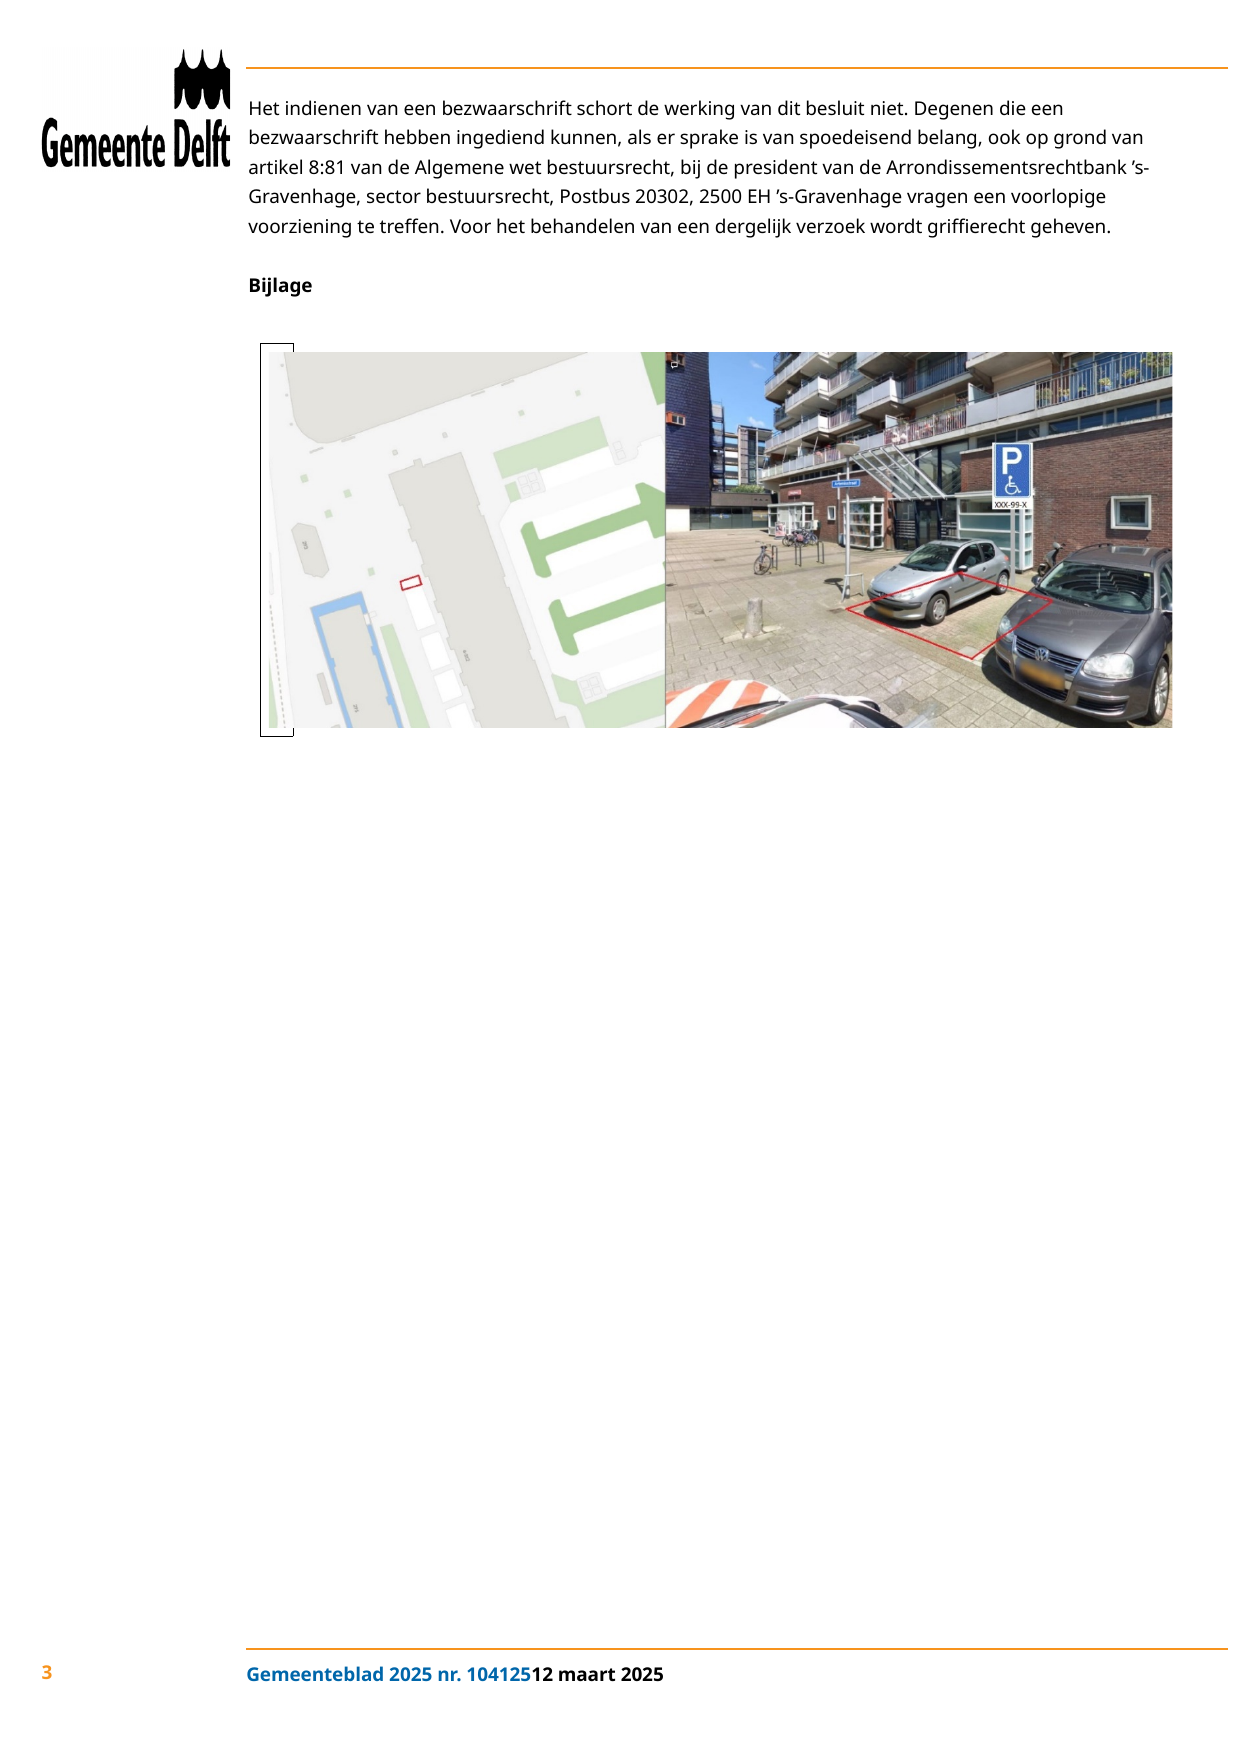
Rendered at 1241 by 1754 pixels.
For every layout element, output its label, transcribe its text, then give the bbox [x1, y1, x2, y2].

picture [268, 352, 1173, 728]
picture [41, 47, 231, 172]
text Het indienen van een bezwaarschrift schort de werking van dit besluit niet. Degenen die een bezwaarschrift hebben ingediend kunnen, als er sprake is van spoedeisend belang, ook op grond van artikel 8:81 van de Algemene wet bestuursrecht, bij de president van de Arrondissementsrechtbank ’s-Gravenhage, sector bestuursrecht, Postbus 20302, 2500 EH ’s-Gravenhage vragen een voorlopige voorziening te treffen. Voor het behandelen van een dergelijk verzoek wordt griffierecht geheven. [248, 95, 1152, 239]
text Bijlage [248, 272, 1152, 298]
